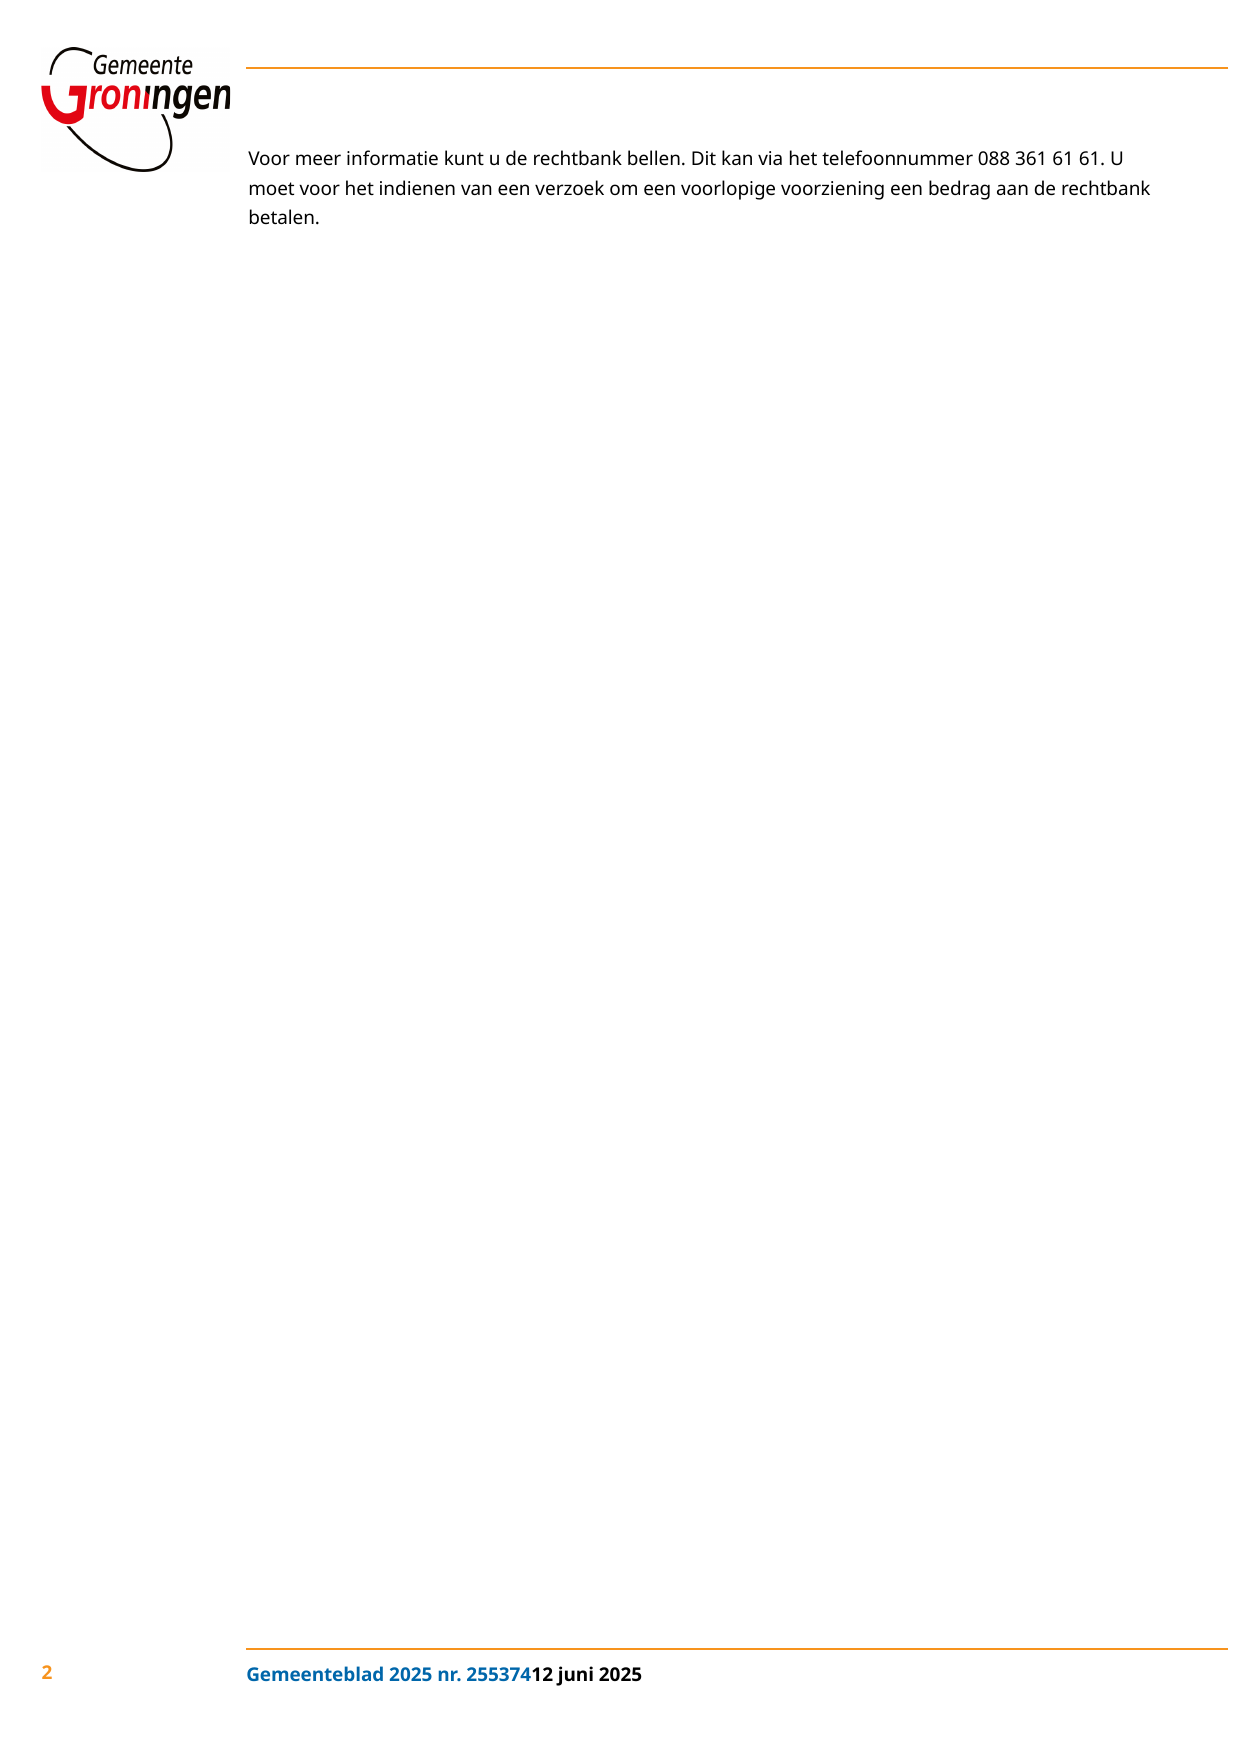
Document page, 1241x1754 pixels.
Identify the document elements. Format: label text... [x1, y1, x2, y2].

text Voor meer informatie kunt u de rechtbank bellen. Dit kan via het telefoonnummer 088 361 61 61. U moet voor het indienen van een verzoek om een voorlopige voorziening een bedrag aan de rechtbank betalen. [248, 145, 1152, 230]
picture [41, 47, 231, 172]
